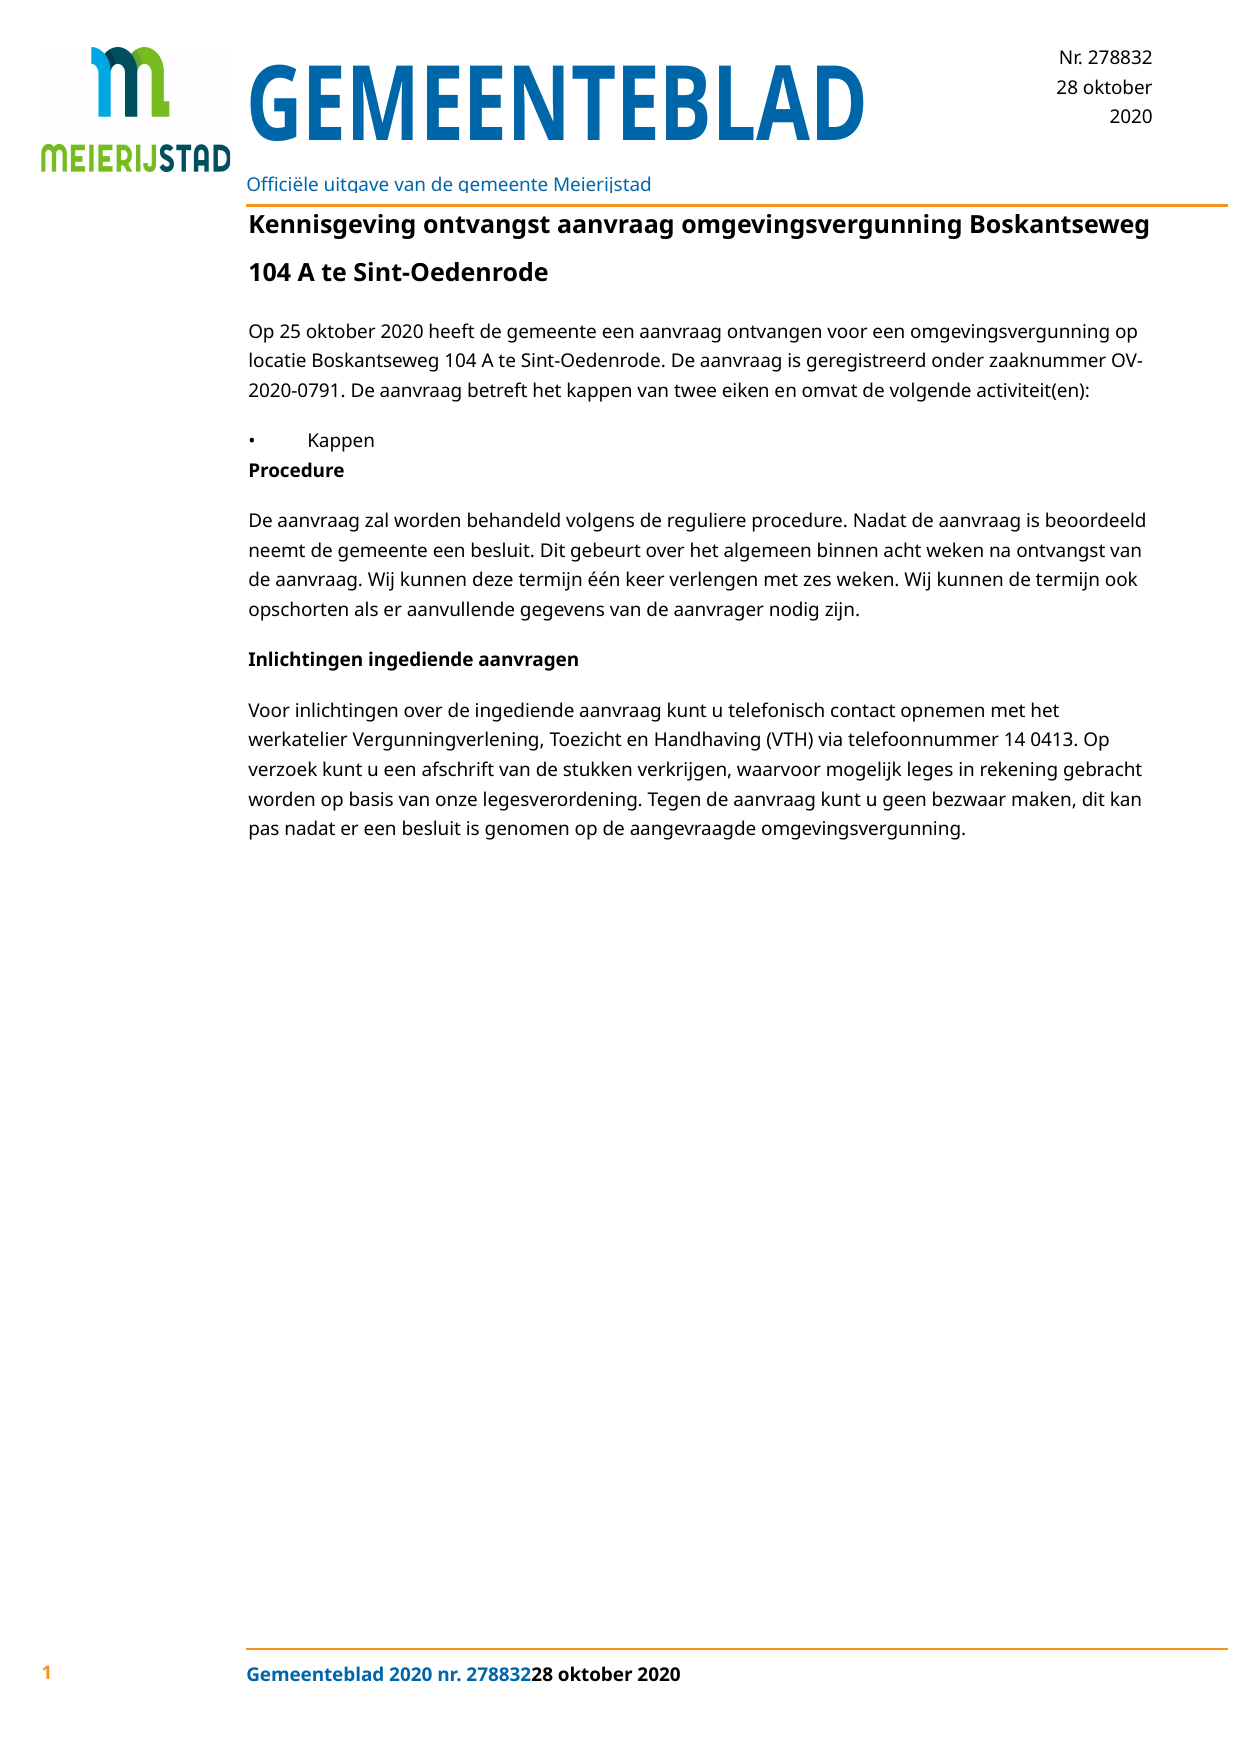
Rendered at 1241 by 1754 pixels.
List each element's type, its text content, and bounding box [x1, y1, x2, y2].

picture [41, 47, 231, 172]
text Voor inlichtingen over de ingediende aanvraag kunt u telefonisch contact opnemen met het werkatelier Vergunningverlening, Toezicht en Handhaving (VTH) via telefoonnummer 14 0413. Op verzoek kunt u een afschrift van de stukken verkrijgen, waarvoor mogelijk leges in rekening gebracht worden op basis van onze legesverordening. Tegen de aanvraag kunt u geen bezwaar maken, dit kan pas nadat er een besluit is genomen op de aangevraagde omgevingsvergunning. [248, 697, 1152, 841]
text Procedure [248, 457, 1152, 483]
text De aanvraag zal worden behandeld volgens de reguliere procedure. Nadat de aanvraag is beoordeeld neemt de gemeente een besluit. Dit gebeurt over het algemeen binnen acht weken na ontvangst van de aanvraag. Wij kunnen deze termijn één keer verlengen met zes weken. Wij kunnen de termijn ook opschorten als er aanvullende gegevens van de aanvrager nodig zijn. [248, 507, 1152, 622]
text Op 25 oktober 2020 heeft de gemeente een aanvraag ontvangen voor een omgevingsvergunning op locatie Boskantseweg 104 A te Sint-Oedenrode. De aanvraag is geregistreerd onder zaaknummer OV-2020-0791. De aanvraag betreft het kappen van twee eiken en omvat de volgende activiteit(en): [248, 318, 1152, 403]
list Kappen [248, 427, 1152, 453]
text Kennisgeving ontvangst aanvraag omgevingsvergunning Boskantseweg 104 A te Sint-Oedenrode [248, 207, 1152, 288]
text Inlichtingen ingediende aanvragen [248, 647, 1152, 672]
